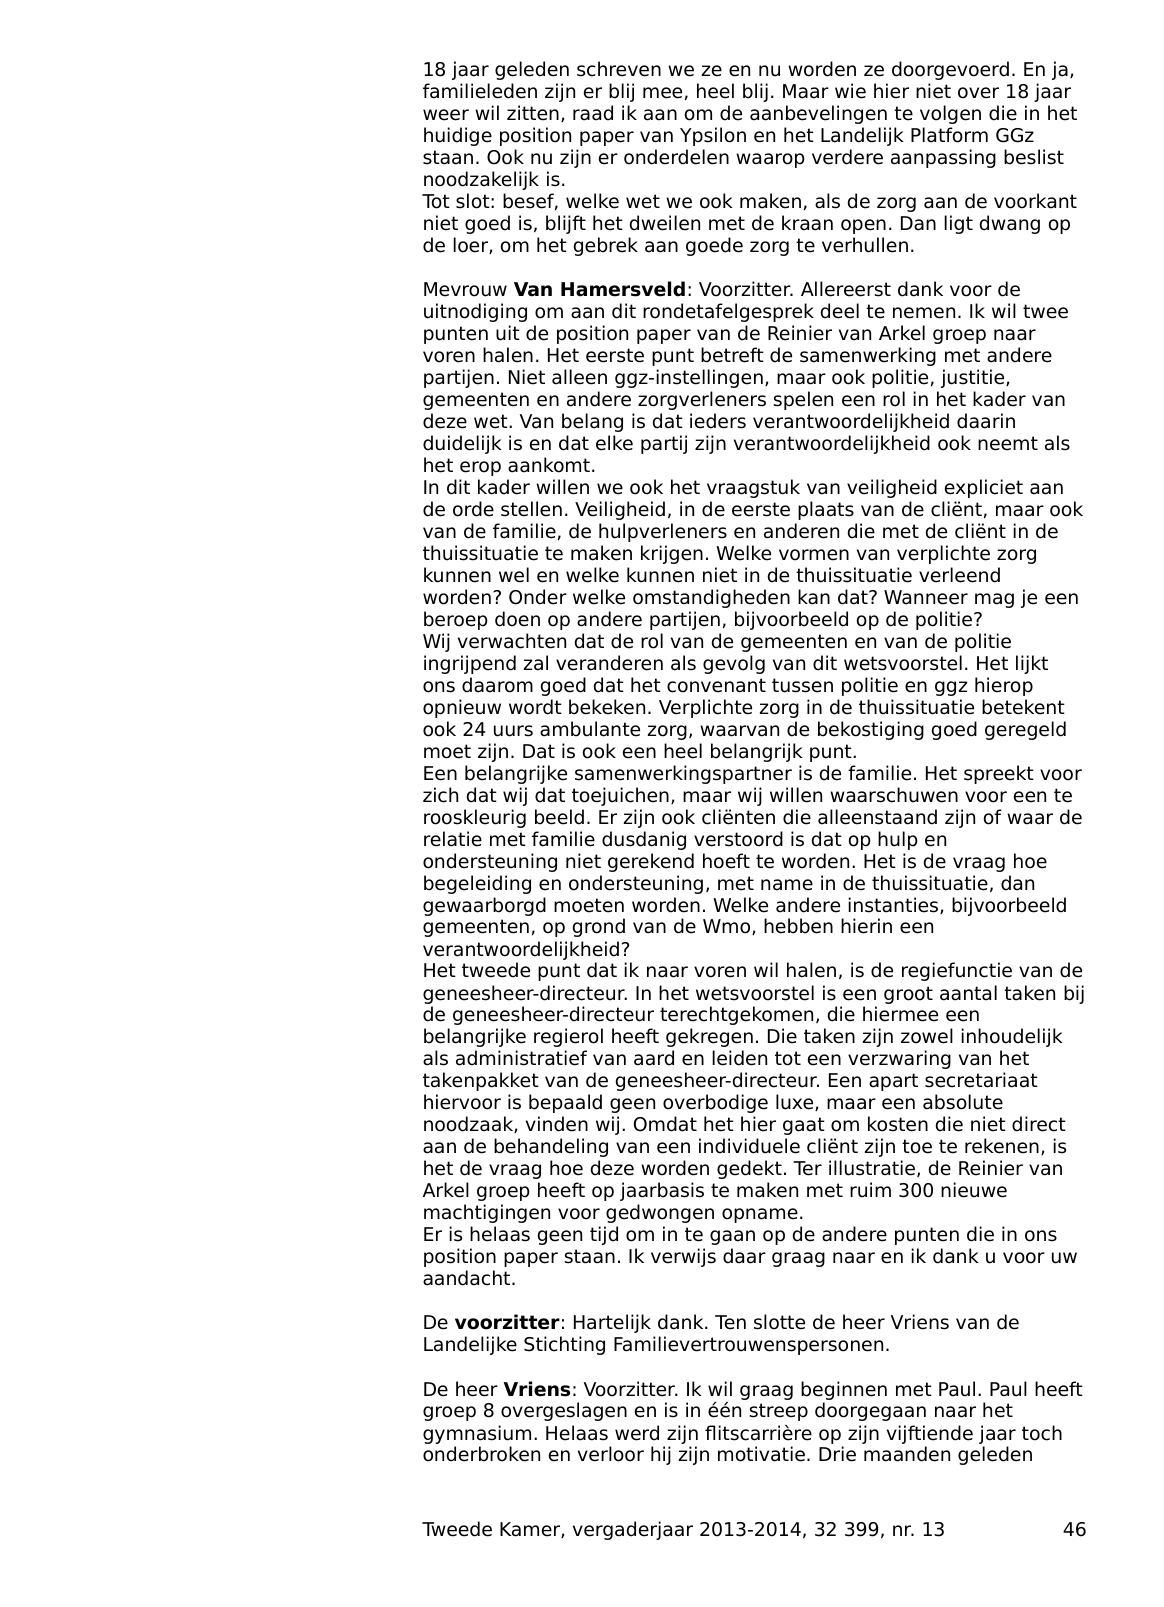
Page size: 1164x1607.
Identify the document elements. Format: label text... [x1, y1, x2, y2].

text Mevrouw Van Hamersveld: Voorzitter. Allereerst dank voor de uitnodiging om aan dit rondetafelgesprek deel te nemen. Ik wil twee punten uit de position paper van de Reinier van Arkel groep naar voren halen. Het eerste punt betreft de samenwerking met andere partijen. Niet alleen ggz-instellingen, maar ook politie, justitie, gemeenten en andere zorgverleners spelen een rol in het kader van deze wet. Van belang is dat ieders verantwoordelijkheid daarin duidelijk is en dat elke partij zijn verantwoordelijkheid ook neemt als het erop aankomt. [422, 279, 1087, 477]
text Tot slot: besef, welke wet we ook maken, als de zorg aan de voorkant niet goed is, blijft het dweilen met de kraan open. Dan ligt dwang op de loer, om het gebrek aan goede zorg te verhullen. [422, 191, 1087, 257]
text Er is helaas geen tijd om in te gaan op de andere punten die in ons position paper staan. Ik verwijs daar graag naar en ik dank u voor uw aandacht. [422, 1224, 1087, 1290]
text Een belangrijke samenwerkingspartner is de familie. Het spreekt voor zich dat wij dat toejuichen, maar wij willen waarschuwen voor een te rooskleurig beeld. Er zijn ook cliënten die alleenstaand zijn of waar de relatie met familie dusdanig verstoord is dat op hulp en ondersteuning niet gerekend hoeft te worden. Het is de vraag hoe begeleiding en ondersteuning, met name in de thuissituatie, dan gewaarborgd moeten worden. Welke andere instanties, bijvoorbeeld gemeenten, op grond van de Wmo, hebben hierin een verantwoordelijkheid? [422, 763, 1087, 960]
text De voorzitter: Hartelijk dank. Ten slotte de heer Vriens van de Landelijke Stichting Familievertrouwenspersonen. [422, 1312, 1087, 1356]
text Wij verwachten dat de rol van de gemeenten en van de politie ingrijpend zal veranderen als gevolg van dit wetsvoorstel. Het lijkt ons daarom goed dat het convenant tussen politie en ggz hierop opnieuw wordt bekeken. Verplichte zorg in de thuissituatie betekent ook 24 uurs ambulante zorg, waarvan de bekostiging goed geregeld moet zijn. Dat is ook een heel belangrijk punt. [422, 631, 1087, 763]
text Het tweede punt dat ik naar voren wil halen, is de regiefunctie van de geneesheer-directeur. In het wetsvoorstel is een groot aantal taken bij de geneesheer-directeur terechtgekomen, die hiermee een belangrijke regierol heeft gekregen. Die taken zijn zowel inhoudelijk als administratief van aard en leiden tot een verzwaring van het takenpakket van de geneesheer-directeur. Een apart secretariaat hiervoor is bepaald geen overbodige luxe, maar een absolute noodzaak, vinden wij. Omdat het hier gaat om kosten die niet direct aan de behandeling van een individuele cliënt zijn toe te rekenen, is het de vraag hoe deze worden gedekt. Ter illustratie, de Reinier van Arkel groep heeft op jaarbasis te maken met ruim 300 nieuwe machtigingen voor gedwongen opname. [422, 960, 1087, 1224]
text In dit kader willen we ook het vraagstuk van veiligheid expliciet aan de orde stellen. Veiligheid, in de eerste plaats van de cliënt, maar ook van de familie, de hulpverleners en anderen die met de cliënt in de thuissituatie te maken krijgen. Welke vormen van verplichte zorg kunnen wel en welke kunnen niet in de thuissituatie verleend worden? Onder welke omstandigheden kan dat? Wanneer mag je een beroep doen op andere partijen, bijvoorbeeld op de politie? [422, 477, 1087, 631]
text De heer Vriens: Voorzitter. Ik wil graag beginnen met Paul. Paul heeft groep 8 overgeslagen en is in één streep doorgegaan naar het gymnasium. Helaas werd zijn flitscarrière op zijn vijftiende jaar toch onderbroken en verloor hij zijn motivatie. Drie maanden geleden [422, 1378, 1087, 1466]
text 18 jaar geleden schreven we ze en nu worden ze doorgevoerd. En ja, familieleden zijn er blij mee, heel blij. Maar wie hier niet over 18 jaar weer wil zitten, raad ik aan om de aanbevelingen te volgen die in het huidige position paper van Ypsilon en het Landelijk Platform GGz staan. Ook nu zijn er onderdelen waarop verdere aanpassing beslist noodzakelijk is. [422, 59, 1087, 191]
